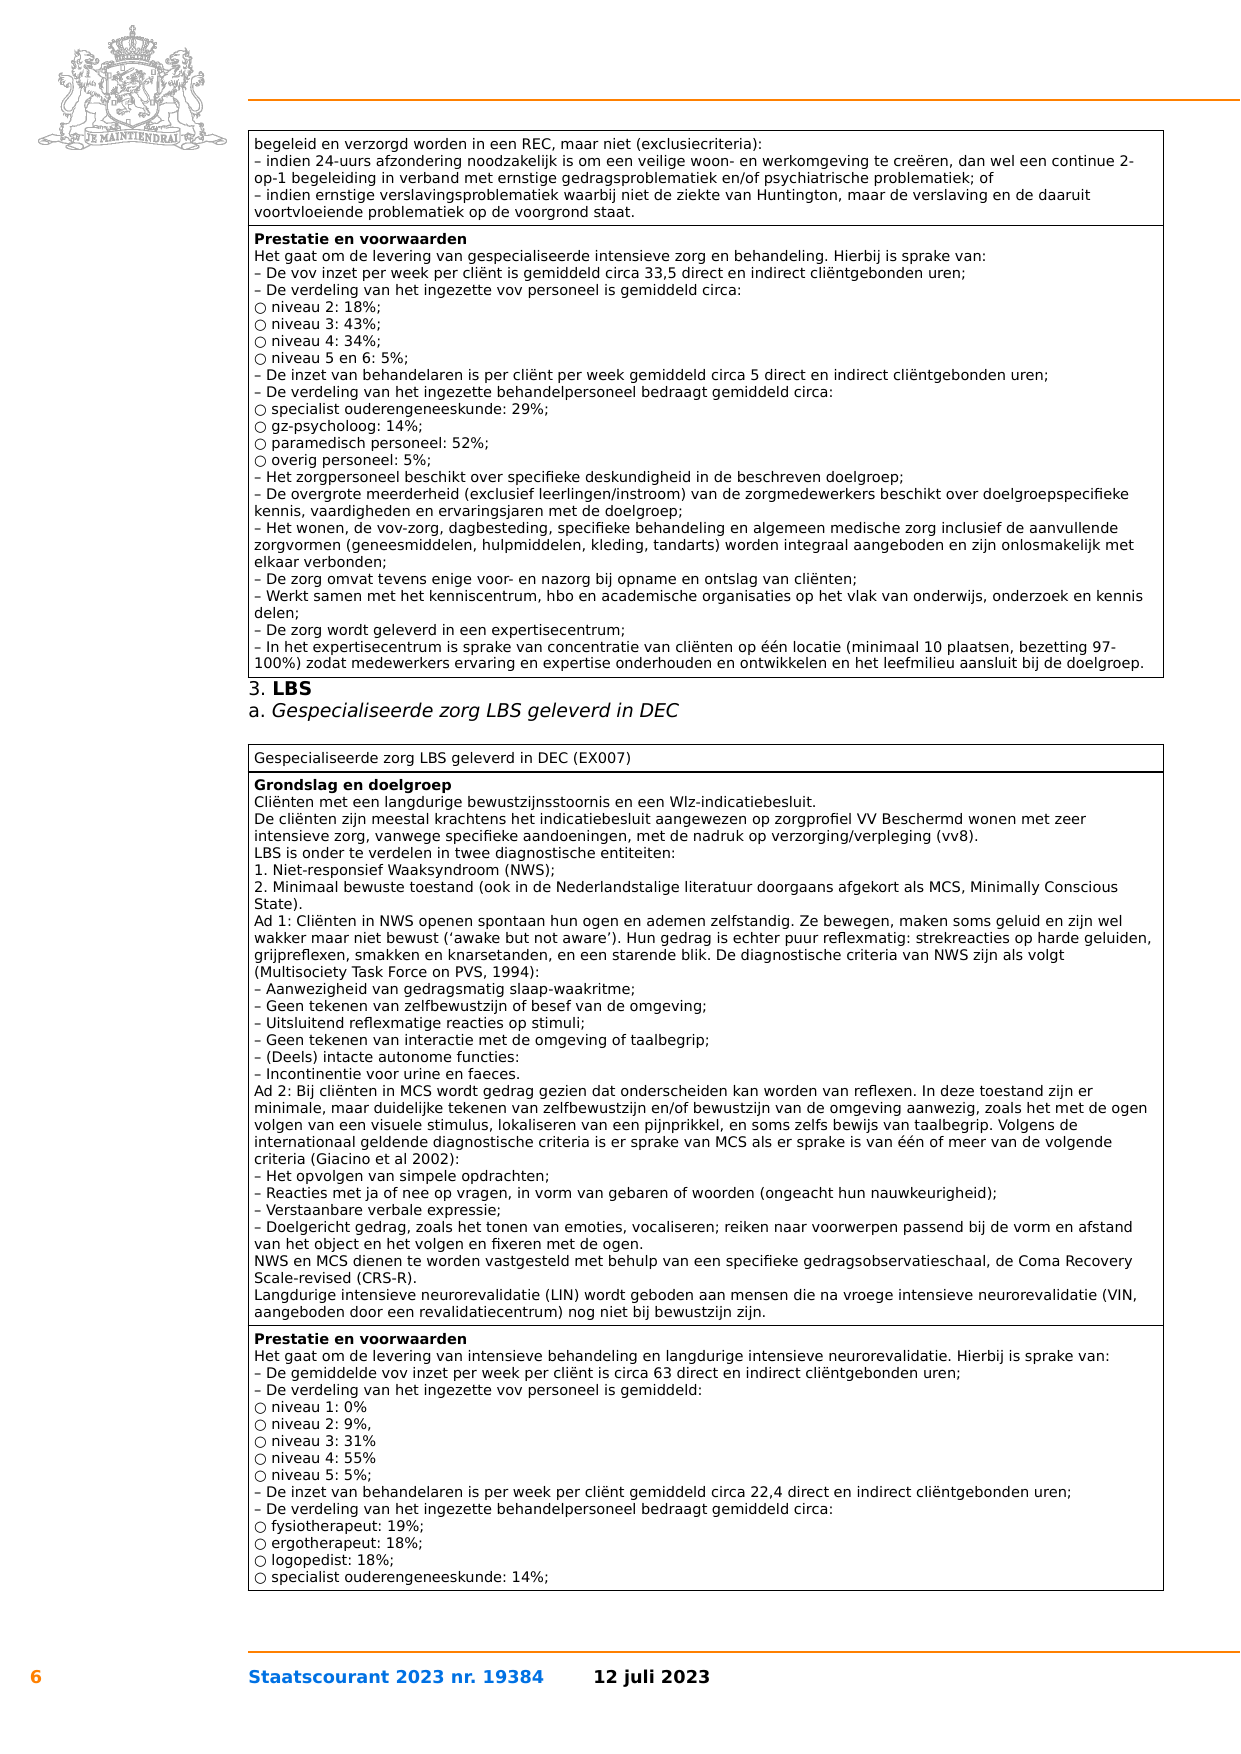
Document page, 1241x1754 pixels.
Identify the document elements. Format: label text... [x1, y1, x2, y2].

table_cell begeleid en verzorgd worden in een REC, maar niet (exclusiecriteria): – indien 24-uurs afzondering noodzakelijk is om een veilige woon- en werkomgeving te creëren, dan wel een continue 2-op-1 begeleiding in verband met ernstige gedragsproblematiek en/of psychiatrische problematiek; of – indien ernstige verslavingsproblematiek waarbij niet de ziekte van Huntington, maar de verslaving en de daaruit voortvloeiende problematiek op de voorgrond staat. [249, 131, 1163, 225]
table_cell Grondslag en doelgroep Cliënten met een langdurige bewustzijnsstoornis en een Wlz-indicatiebesluit. De cliënten zijn meestal krachtens het indicatiebesluit aangewezen op zorgprofiel VV Beschermd wonen met zeer intensieve zorg, vanwege specifieke aandoeningen, met de nadruk op verzorging/verpleging (vv8). LBS is onder te verdelen in twee diagnostische entiteiten: 1. Niet-responsief Waaksyndroom (NWS); 2. Minimaal bewuste toestand (ook in de Nederlandstalige literatuur doorgaans afgekort als MCS, Minimally Conscious State). Ad 1: Cliënten in NWS openen spontaan hun ogen en ademen zelfstandig. Ze bewegen, maken soms geluid en zijn wel wakker maar niet bewust (‘awake but not aware’). Hun gedrag is echter puur reflexmatig: strekreacties op harde geluiden, grijpreflexen, smakken en knarsetanden, en een starende blik. De diagnostische criteria van NWS zijn als volgt (Multisociety Task Force on PVS, 1994): – Aanwezigheid van gedragsmatig slaap-waakritme; – Geen tekenen van zelfbewustzijn of besef van de omgeving; – Uitsluitend reflexmatige reacties op stimuli; – Geen tekenen van interactie met de omgeving of taalbegrip; – (Deels) intacte autonome functies: – Incontinentie voor urine en faeces. Ad 2: Bij cliënten in MCS wordt gedrag gezien dat onderscheiden kan worden van reflexen. In deze toestand zijn er minimale, maar duidelijke tekenen van zelfbewustzijn en/of bewustzijn van de omgeving aanwezig, zoals het met de ogen volgen van een visuele stimulus, lokaliseren van een pijnprikkel, en soms zelfs bewijs van taalbegrip. Volgens de internationaal geldende diagnostische criteria is er sprake van MCS als er sprake is van één of meer van de volgende criteria (Giacino et al 2002): – Het opvolgen van simpele opdrachten; – Reacties met ja of nee op vragen, in vorm van gebaren of woorden (ongeacht hun nauwkeurigheid); – Verstaanbare verbale expressie; – Doelgericht gedrag, zoals het tonen van emoties, vocaliseren; reiken naar voorwerpen passend bij de vorm en afstand van het object en het volgen en fixeren met de ogen. NWS en MCS dienen te worden vastgesteld met behulp van een specifieke gedragsobservatieschaal, de Coma Recovery Scale-revised (CRS-R). Langdurige intensieve neurorevalidatie (LIN) wordt geboden aan mensen die na vroege intensieve neurorevalidatie (VIN, aangeboden door een revalidatiecentrum) nog niet bij bewustzijn zijn. [249, 773, 1163, 1325]
table_header Gespecialiseerde zorg LBS geleverd in DEC (EX007) [249, 745, 1163, 771]
table_cell Prestatie en voorwaarden Het gaat om de levering van gespecialiseerde intensieve zorg en behandeling. Hierbij is sprake van: – De vov inzet per week per cliënt is gemiddeld circa 33,5 direct en indirect cliëntgebonden uren; – De verdeling van het ingezette vov personeel is gemiddeld circa: ○ niveau 2: 18%; ○ niveau 3: 43%; ○ niveau 4: 34%; ○ niveau 5 en 6: 5%; – De inzet van behandelaren is per cliënt per week gemiddeld circa 5 direct en indirect cliëntgebonden uren; – De verdeling van het ingezette behandelpersoneel bedraagt gemiddeld circa: ○ specialist ouderengeneeskunde: 29%; ○ gz-psycholoog: 14%; ○ paramedisch personeel: 52%; ○ overig personeel: 5%; – Het zorgpersoneel beschikt over specifieke deskundigheid in de beschreven doelgroep; – De overgrote meerderheid (exclusief leerlingen/instroom) van de zorgmedewerkers beschikt over doelgroepspecifieke kennis, vaardigheden en ervaringsjaren met de doelgroep; – Het wonen, de vov-zorg, dagbesteding, specifieke behandeling en algemeen medische zorg inclusief de aanvullende zorgvormen (geneesmiddelen, hulpmiddelen, kleding, tandarts) worden integraal aangeboden en zijn onlosmakelijk met elkaar verbonden; – De zorg omvat tevens enige voor- en nazorg bij opname en ontslag van cliënten; – Werkt samen met het kenniscentrum, hbo en academische organisaties op het vlak van onderwijs, onderzoek en kennis delen; – De zorg wordt geleverd in een expertisecentrum; – In het expertisecentrum is sprake van concentratie van cliënten op één locatie (minimaal 10 plaatsen, bezetting 97-100%) zodat medewerkers ervaring en expertise onderhouden en ontwikkelen en het leefmilieu aansluit bij de doelgroep. [249, 226, 1163, 677]
text 3. LBS [248, 678, 1163, 700]
picture [38, 25, 227, 150]
text a. Gespecialiseerde zorg LBS geleverd in DEC [248, 700, 1163, 722]
table_cell Prestatie en voorwaarden Het gaat om de levering van intensieve behandeling en langdurige intensieve neurorevalidatie. Hierbij is sprake van: – De gemiddelde vov inzet per week per cliënt is circa 63 direct en indirect cliëntgebonden uren; – De verdeling van het ingezette vov personeel is gemiddeld: ○ niveau 1: 0% ○ niveau 2: 9%, ○ niveau 3: 31% ○ niveau 4: 55% ○ niveau 5: 5%; – De inzet van behandelaren is per week per cliënt gemiddeld circa 22,4 direct en indirect cliëntgebonden uren; – De verdeling van het ingezette behandelpersoneel bedraagt gemiddeld circa: ○ fysiotherapeut: 19%; ○ ergotherapeut: 18%; ○ logopedist: 18%; ○ specialist ouderengeneeskunde: 14%; [249, 1326, 1163, 1590]
